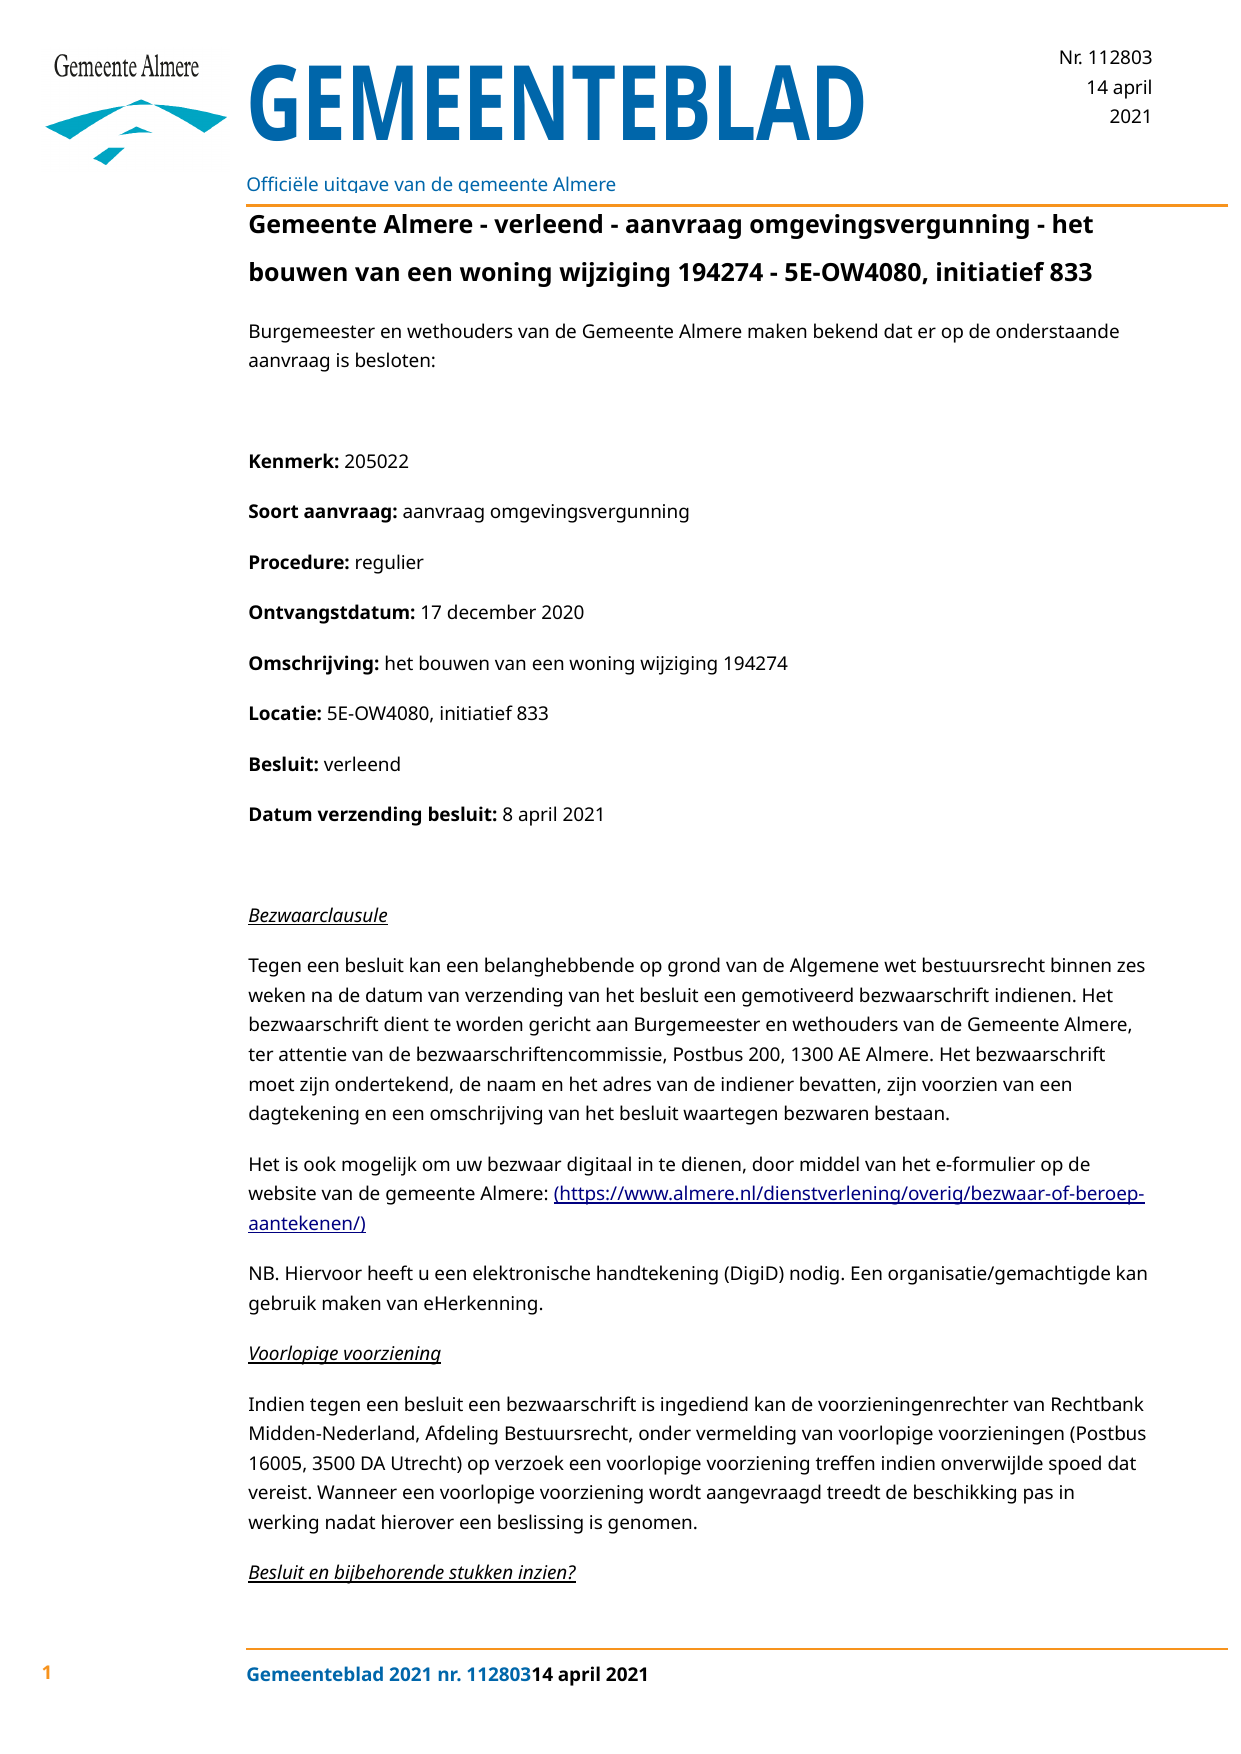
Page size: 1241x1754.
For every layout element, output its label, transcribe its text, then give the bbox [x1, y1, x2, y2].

text Bezwaarclausule [248, 902, 1152, 928]
text Indien tegen een besluit een bezwaarschrift is ingediend kan de voorzieningenrechter van Rechtbank Midden-Nederland, Afdeling Bestuursrecht, onder vermelding van voorlopige voorzieningen (Postbus 16005, 3500 DA Utrecht) op verzoek een voorlopige voorziening treffen indien onverwijlde spoed dat vereist. Wanneer een voorlopige voorziening wordt aangevraagd treedt de beschikking pas in werking nadat hierover een beslissing is genomen. [248, 1391, 1152, 1535]
text Besluit en bijbehorende stukken inzien? [248, 1559, 1152, 1585]
text Procedure: regulier [248, 549, 1152, 575]
text Omschrijving: het bouwen van een woning wijziging 194274 [248, 650, 1152, 676]
picture [41, 47, 231, 172]
text Soort aanvraag: aanvraag omgevingsvergunning [248, 499, 1152, 524]
text Gemeente Almere - verleend - aanvraag omgevingsvergunning - het bouwen van een woning wijziging 194274 - 5E-OW4080, initiatief 833 [248, 207, 1152, 288]
text Datum verzending besluit: 8 april 2021 [248, 801, 1152, 827]
text NB. Hiervoor heeft u een elektronische handtekening (DigiD) nodig. Een organisatie/gemachtigde kan gebruik maken van eHerkenning. [248, 1260, 1152, 1316]
text Voorlopige voorziening [248, 1340, 1152, 1366]
text Tegen een besluit kan een belanghebbende op grond van de Algemene wet bestuursrecht binnen zes weken na de datum van verzending van het besluit een gemotiveerd bezwaarschrift indienen. Het bezwaarschrift dient te worden gericht aan Burgemeester en wethouders van de Gemeente Almere, ter attentie van de bezwaarschriftencommissie, Postbus 200, 1300 AE Almere. Het bezwaarschrift moet zijn ondertekend, de naam en het adres van de indiener bevatten, zijn voorzien van een dagtekening en een omschrijving van het besluit waartegen bezwaren bestaan. [248, 952, 1152, 1126]
text Locatie: 5E-OW4080, initiatief 833 [248, 700, 1152, 726]
text Kenmerk: 205022 [248, 448, 1152, 474]
text Ontvangstdatum: 17 december 2020 [248, 599, 1152, 625]
text Burgemeester en wethouders van de Gemeente Almere maken bekend dat er op de onderstaande aanvraag is besloten: [248, 318, 1152, 373]
text Besluit: verleend [248, 751, 1152, 777]
text Het is ook mogelijk om uw bezwaar digitaal in te dienen, door middel van het e-formulier op de website van de gemeente Almere: (https://www.almere.nl/dienstverlening/overig/bezwaar-of-beroep-aantekenen/) [248, 1151, 1152, 1236]
